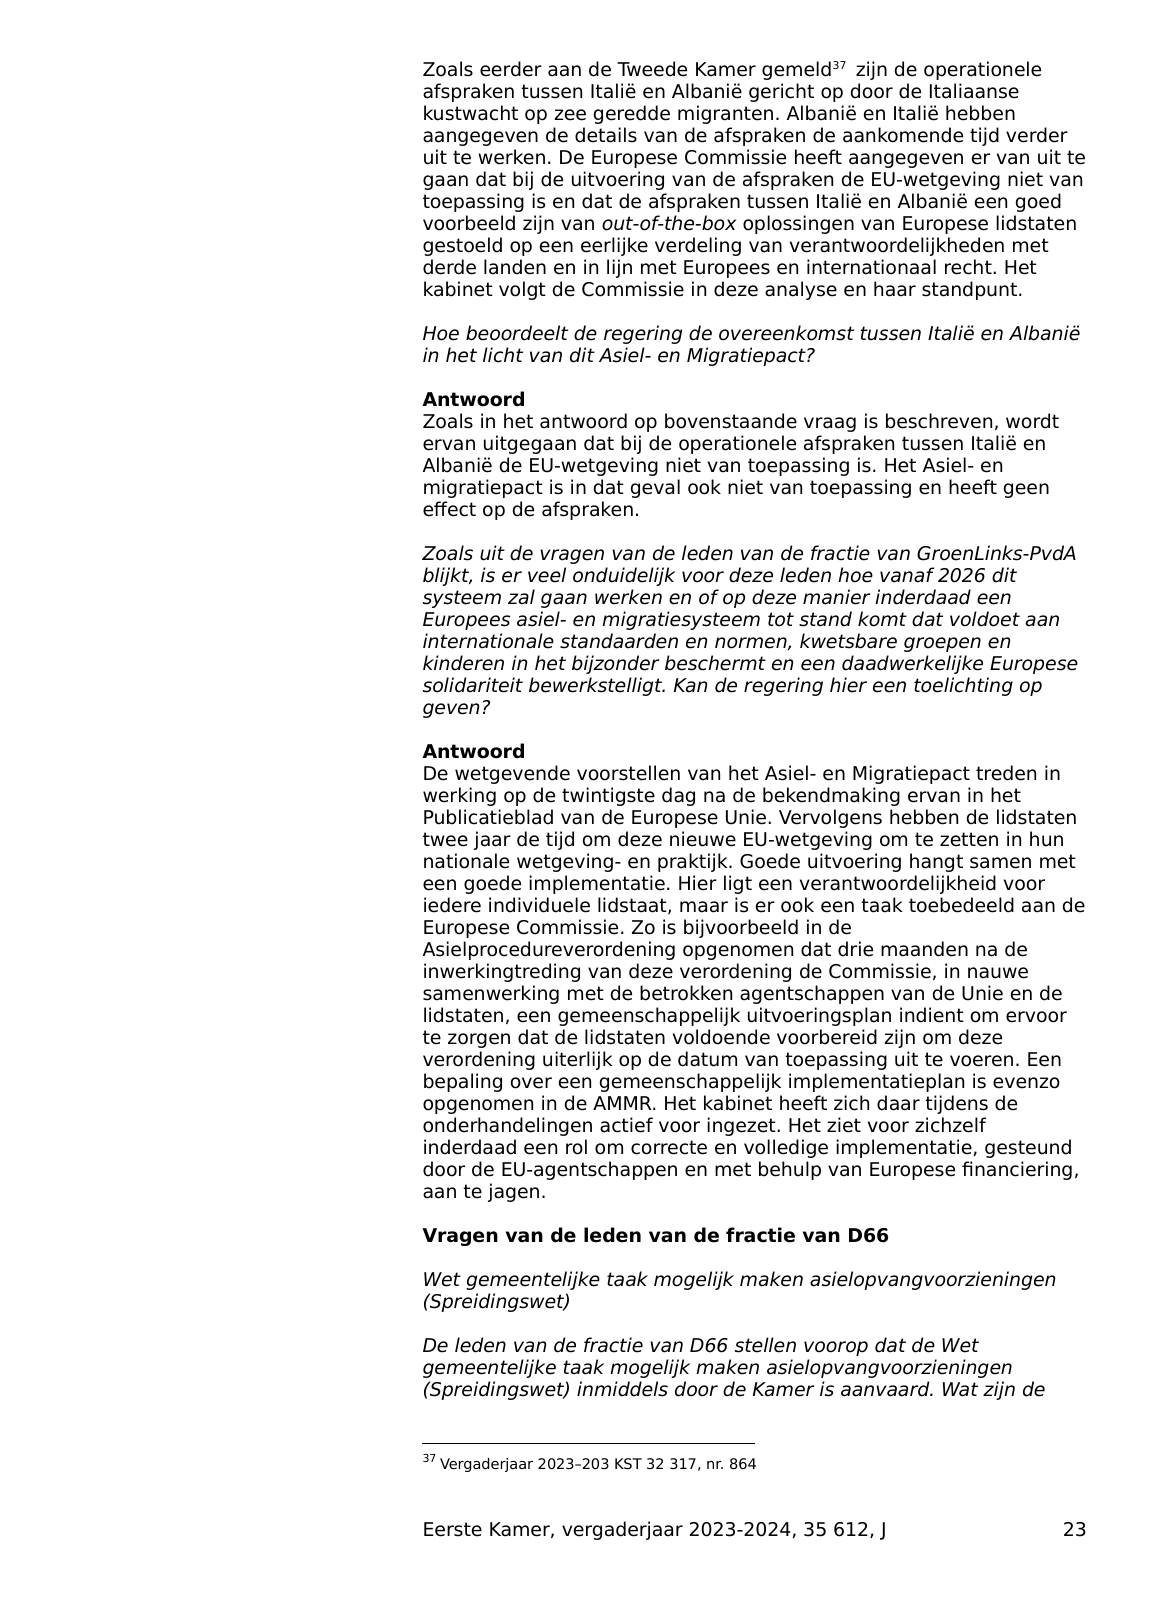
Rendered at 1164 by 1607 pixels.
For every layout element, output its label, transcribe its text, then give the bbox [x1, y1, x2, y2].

text De wetgevende voorstellen van het Asiel- en Migratiepact treden in werking op de twintigste dag na de bekendmaking ervan in het Publicatieblad van de Europese Unie. Vervolgens hebben de lidstaten twee jaar de tijd om deze nieuwe EU-wetgeving om te zetten in hun nationale wetgeving- en praktijk. Goede uitvoering hangt samen met een goede implementatie. Hier ligt een verantwoordelijkheid voor iedere individuele lidstaat, maar is er ook een taak toebedeeld aan de Europese Commissie. Zo is bijvoorbeeld in de Asielprocedureverordening opgenomen dat drie maanden na de inwerkingtreding van deze verordening de Commissie, in nauwe samenwerking met de betrokken agentschappen van de Unie en de lidstaten, een gemeenschappelijk uitvoeringsplan indient om ervoor te zorgen dat de lidstaten voldoende voorbereid zijn om deze verordening uiterlijk op de datum van toepassing uit te voeren. Een bepaling over een gemeenschappelijk implementatieplan is evenzo opgenomen in de AMMR. Het kabinet heeft zich daar tijdens de onderhandelingen actief voor ingezet. Het ziet voor zichzelf inderdaad een rol om correcte en volledige implementatie, gesteund door de EU-agentschappen en met behulp van Europese financiering, aan te jagen. [422, 763, 1087, 1203]
text Zoals in het antwoord op bovenstaande vraag is beschreven, wordt ervan uitgegaan dat bij de operationele afspraken tussen Italië en Albanië de EU-wetgeving niet van toepassing is. Het Asiel- en migratiepact is in dat geval ook niet van toepassing en heeft geen effect op de afspraken. [422, 411, 1087, 521]
subtitle Wet gemeentelijke taak mogelijk maken asielopvangvoorzieningen (Spreidingswet) [422, 1269, 1087, 1313]
text Vergaderjaar 2023–203 KST 32 317, nr. 864 [422, 1452, 1087, 1474]
subtitle Vragen van de leden van de fractie van D66 [422, 1225, 1087, 1247]
text Zoals uit de vragen van de leden van de fractie van GroenLinks-PvdA blijkt, is er veel onduidelijk voor deze leden hoe vanaf 2026 dit systeem zal gaan werken en of op deze manier inderdaad een Europees asiel- en migratiesysteem tot stand komt dat voldoet aan internationale standaarden en normen, kwetsbare groepen en kinderen in het bijzonder beschermt en een daadwerkelijke Europese solidariteit bewerkstelligt. Kan de regering hier een toelichting op geven? [422, 543, 1087, 719]
text De leden van de fractie van D66 stellen voorop dat de Wet gemeentelijke taak mogelijk maken asielopvangvoorzieningen (Spreidingswet) inmiddels door de Kamer is aanvaard. Wat zijn de [422, 1335, 1087, 1401]
text Antwoord [422, 741, 1087, 763]
text Hoe beoordeelt de regering de overeenkomst tussen Italië en Albanië in het licht van dit Asiel- en Migratiepact? [422, 323, 1087, 367]
text Zoals eerder aan de Tweede Kamer gemeld zijn de operationele afspraken tussen Italië en Albanië gericht op door de Italiaanse kustwacht op zee geredde migranten. Albanië en Italië hebben aangegeven de details van de afspraken de aankomende tijd verder uit te werken. De Europese Commissie heeft aangegeven er van uit te gaan dat bij de uitvoering van de afspraken de EU-wetgeving niet van toepassing is en dat de afspraken tussen Italië en Albanië een goed voorbeeld zijn van out-of-the-box oplossingen van Europese lidstaten gestoeld op een eerlijke verdeling van verantwoordelijkheden met derde landen en in lijn met Europees en internationaal recht. Het kabinet volgt de Commissie in deze analyse en haar standpunt. [422, 59, 1087, 301]
text Antwoord [422, 389, 1087, 411]
